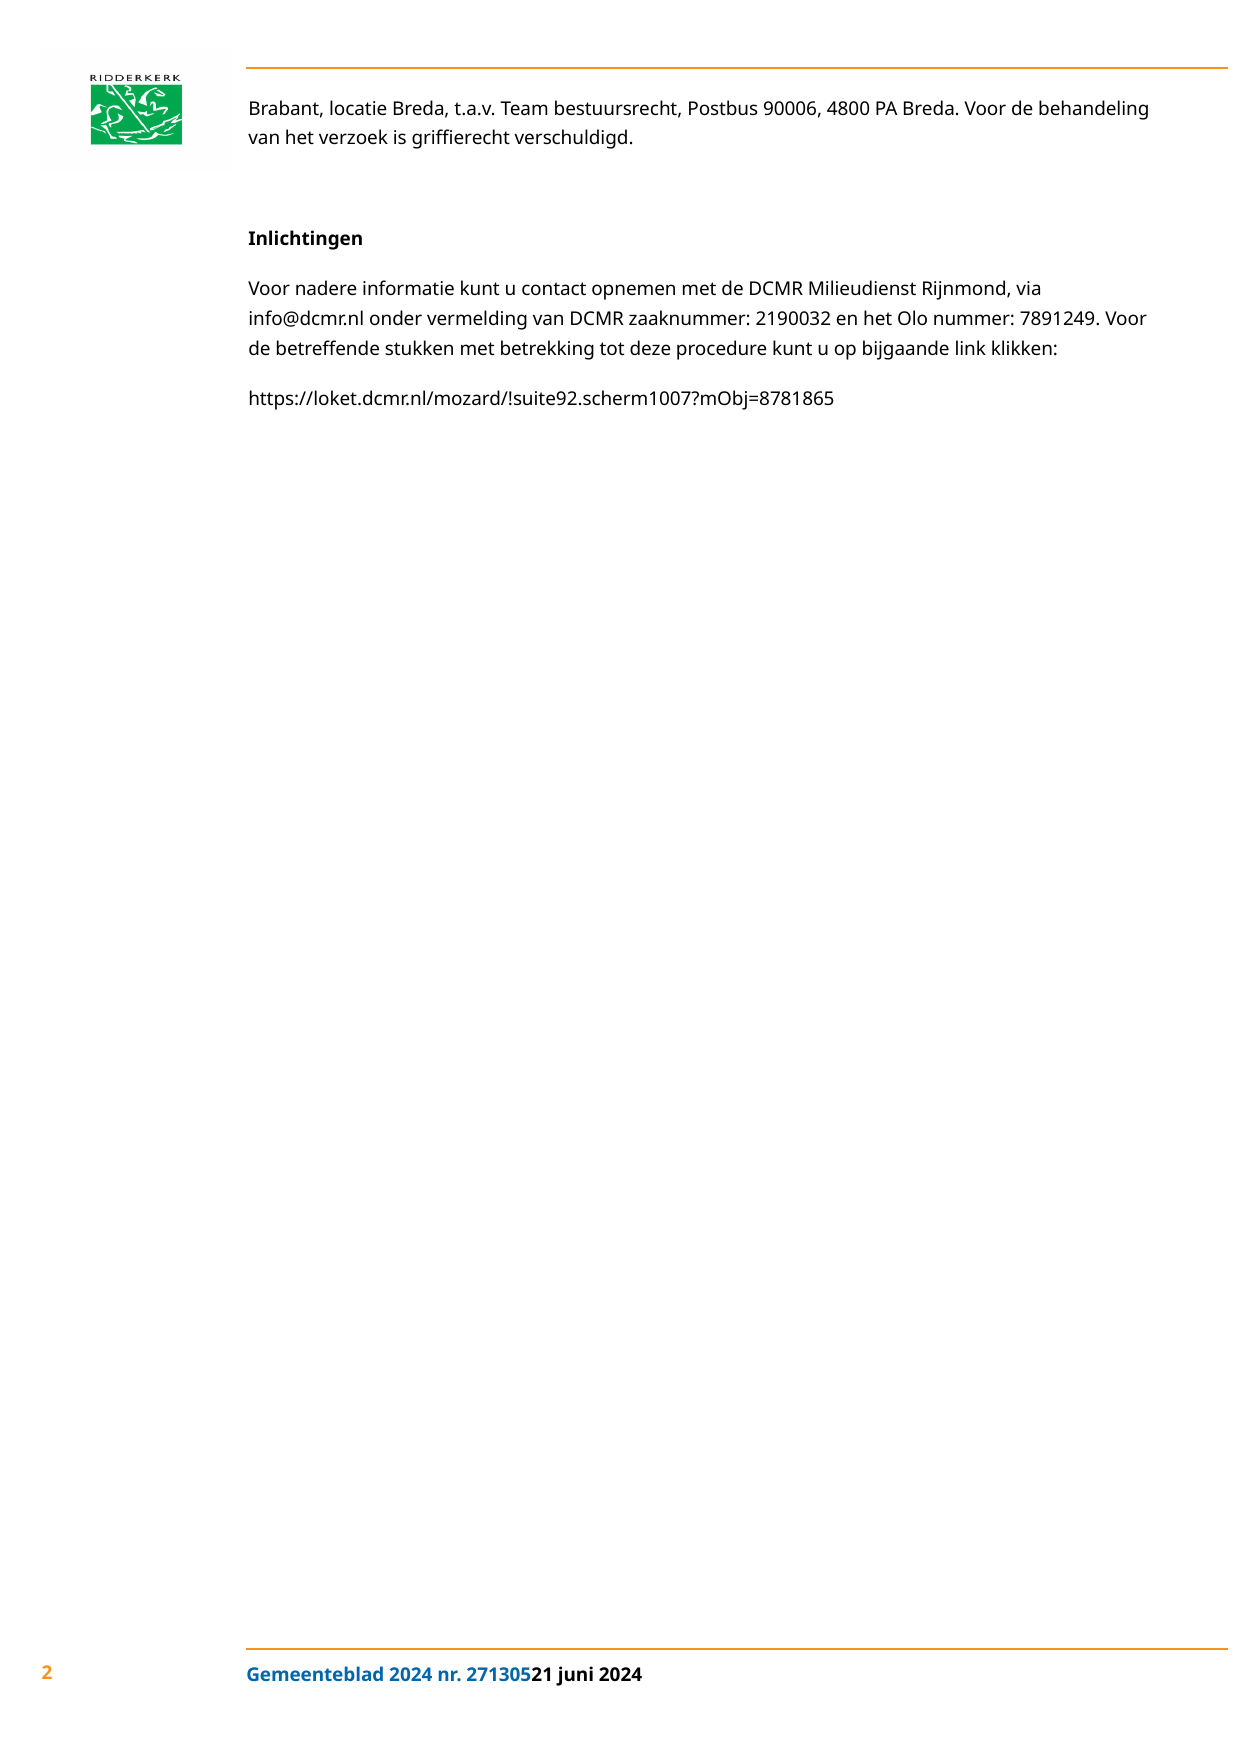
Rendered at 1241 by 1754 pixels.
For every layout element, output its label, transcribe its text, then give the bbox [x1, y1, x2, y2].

picture [41, 47, 231, 172]
text Inlichtingen [248, 225, 1152, 251]
text Voor nadere informatie kunt u contact opnemen met de DCMR Milieudienst Rijnmond, via info@dcmr.nl onder vermelding van DCMR zaaknummer: 2190032 en het Olo nummer: 7891249. Voor de betreffende stukken met betrekking tot deze procedure kunt u op bijgaande link klikken: [248, 276, 1152, 361]
text https://loket.dcmr.nl/mozard/!suite92.scherm1007?mObj=8781865 [248, 385, 1152, 411]
text Brabant, locatie Breda, t.a.v. Team bestuursrecht, Postbus 90006, 4800 PA Breda. Voor de behandeling van het verzoek is griffierecht verschuldigd. [248, 95, 1152, 150]
